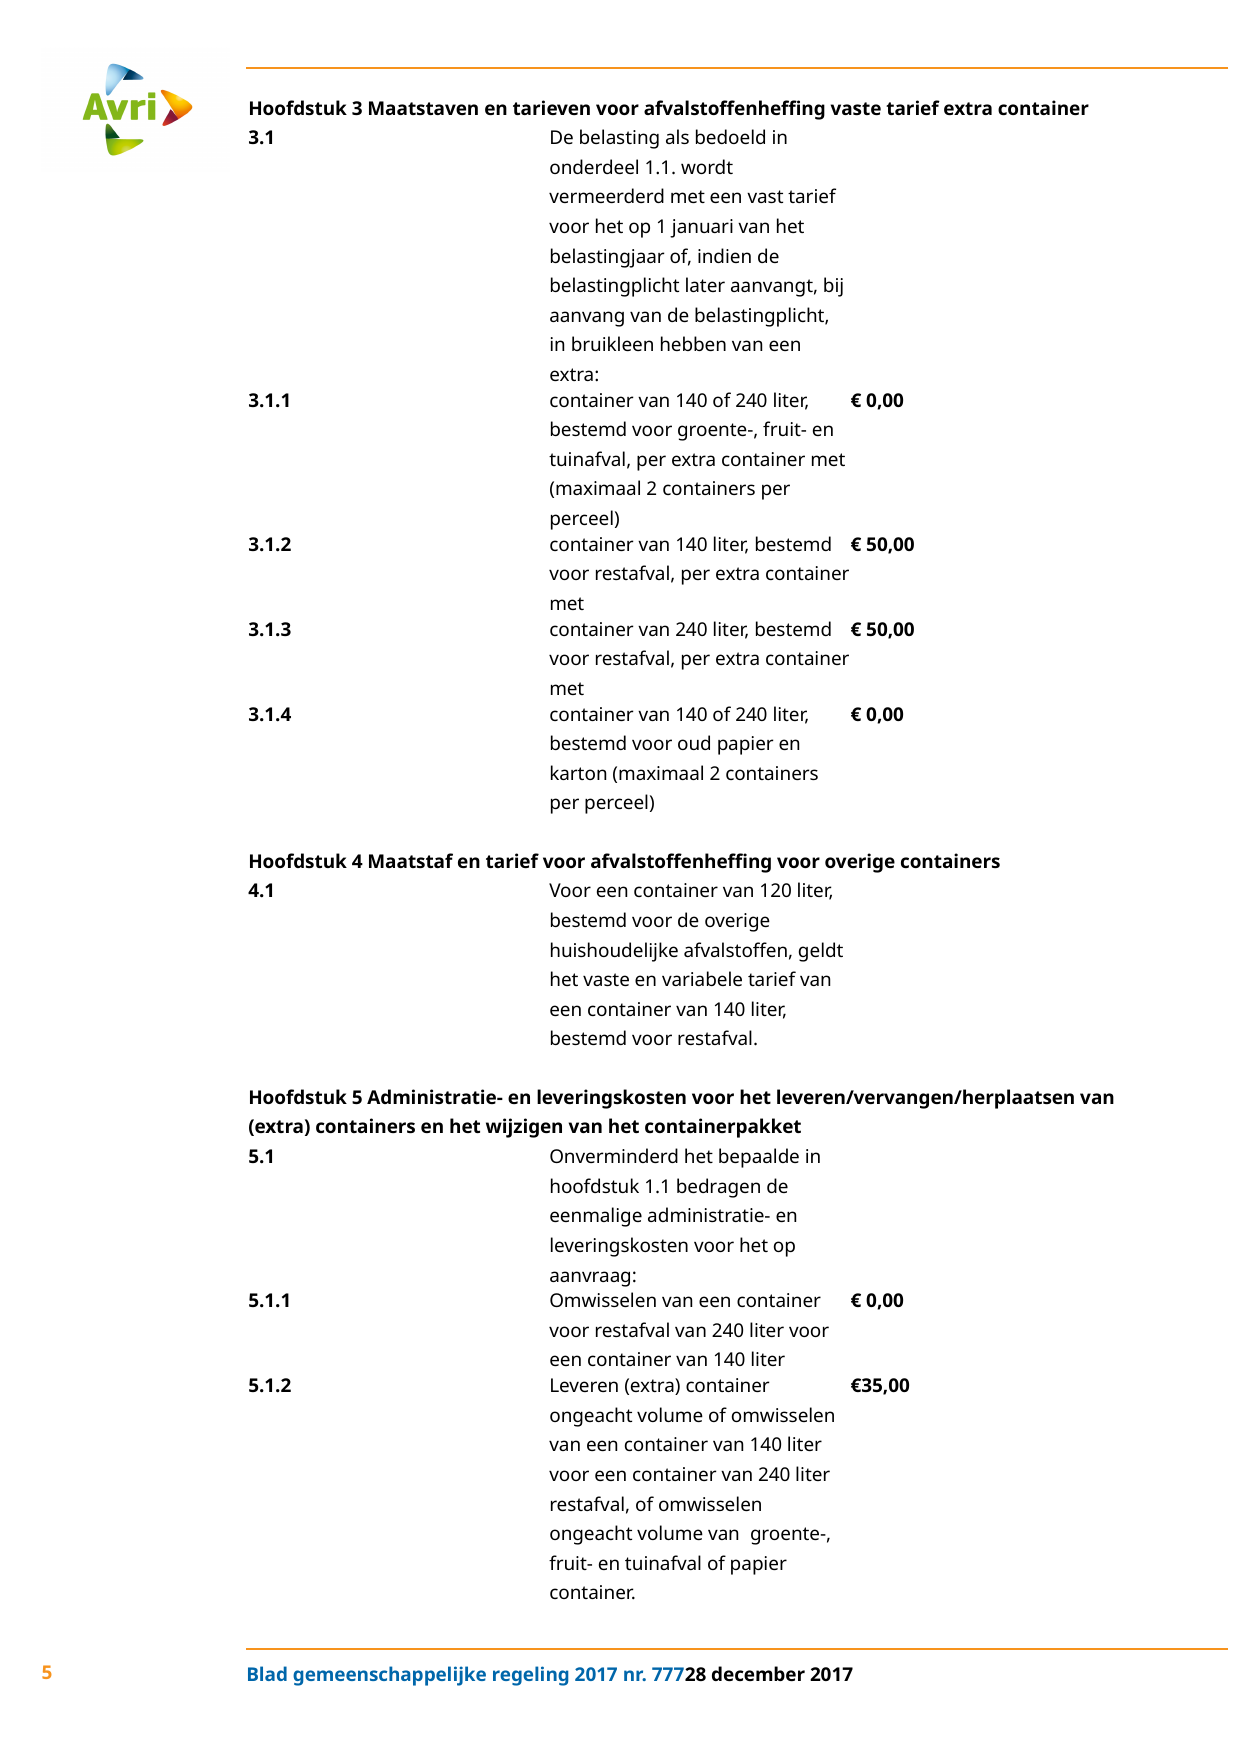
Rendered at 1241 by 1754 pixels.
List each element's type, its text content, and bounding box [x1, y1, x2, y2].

table_cell €35,00 [850, 1373, 1152, 1605]
text Hoofdstuk 3 Maatstaven en tarieven voor afvalstoffenheffing vaste tarief extra container [248, 95, 1152, 121]
table_cell € 0,00 [850, 701, 1152, 815]
table_header [850, 1144, 1152, 1287]
table_header De belasting als bedoeld in onderdeel 1.1. wordt vermeerderd met een vast tarief voor het op 1 januari van het belastingjaar of, indien de belastingplicht later aanvangt, bij aanvang van de belastingplicht, in bruikleen hebben van een extra: [549, 125, 850, 387]
table_header Onverminderd het bepaalde in hoofdstuk 1.1 bedragen de eenmalige administratie- en leveringskosten voor het op aanvraag: [549, 1144, 850, 1287]
table_header 4.1 [248, 878, 549, 1051]
table_cell 5.1.1 [248, 1288, 549, 1372]
picture [41, 47, 231, 172]
table_cell € 0,00 [850, 387, 1152, 531]
table_cell Omwisselen van een container voor restafval van 240 liter voor een container van 140 liter [549, 1288, 850, 1372]
table_cell container van 140 of 240 liter, bestemd voor oud papier en karton (maximaal 2 containers per perceel) [549, 701, 850, 815]
table_cell 3.1.4 [248, 701, 549, 815]
table_cell container van 240 liter, bestemd voor restafval, per extra container met [549, 616, 850, 701]
table_cell 3.1.2 [248, 531, 549, 616]
text Hoofdstuk 4 Maatstaf en tarief voor afvalstoffenheffing voor overige containers [248, 848, 1152, 874]
table_cell € 50,00 [850, 531, 1152, 616]
text Hoofdstuk 5 Administratie- en leveringskosten voor het leveren/vervangen/herplaatsen van (extra) containers en het wijzigen van het containerpakket [248, 1084, 1152, 1139]
table_cell 3.1.3 [248, 616, 549, 701]
table_cell container van 140 of 240 liter, bestemd voor groente-, fruit- en tuinafval, per extra container met (maximaal 2 containers per perceel) [549, 387, 850, 531]
table_cell € 50,00 [850, 616, 1152, 701]
table_header [850, 878, 1152, 1051]
table_cell 3.1.1 [248, 387, 549, 531]
table_header [850, 125, 1152, 387]
table_cell € 0,00 [850, 1288, 1152, 1372]
table_header 3.1 [248, 125, 549, 387]
table_header 5.1 [248, 1144, 549, 1287]
table_cell container van 140 liter, bestemd voor restafval, per extra container met [549, 531, 850, 616]
table_cell Leveren (extra) container ongeacht volume of omwisselen van een container van 140 liter voor een container van 240 liter restafval, of omwisselen ongeacht volume van groente-, fruit- en tuinafval of papier container. [549, 1373, 850, 1605]
table_header Voor een container van 120 liter, bestemd voor de overige huishoudelijke afvalstoffen, geldt het vaste en variabele tarief van een container van 140 liter, bestemd voor restafval. [549, 878, 850, 1051]
table_cell 5.1.2 [248, 1373, 549, 1605]
